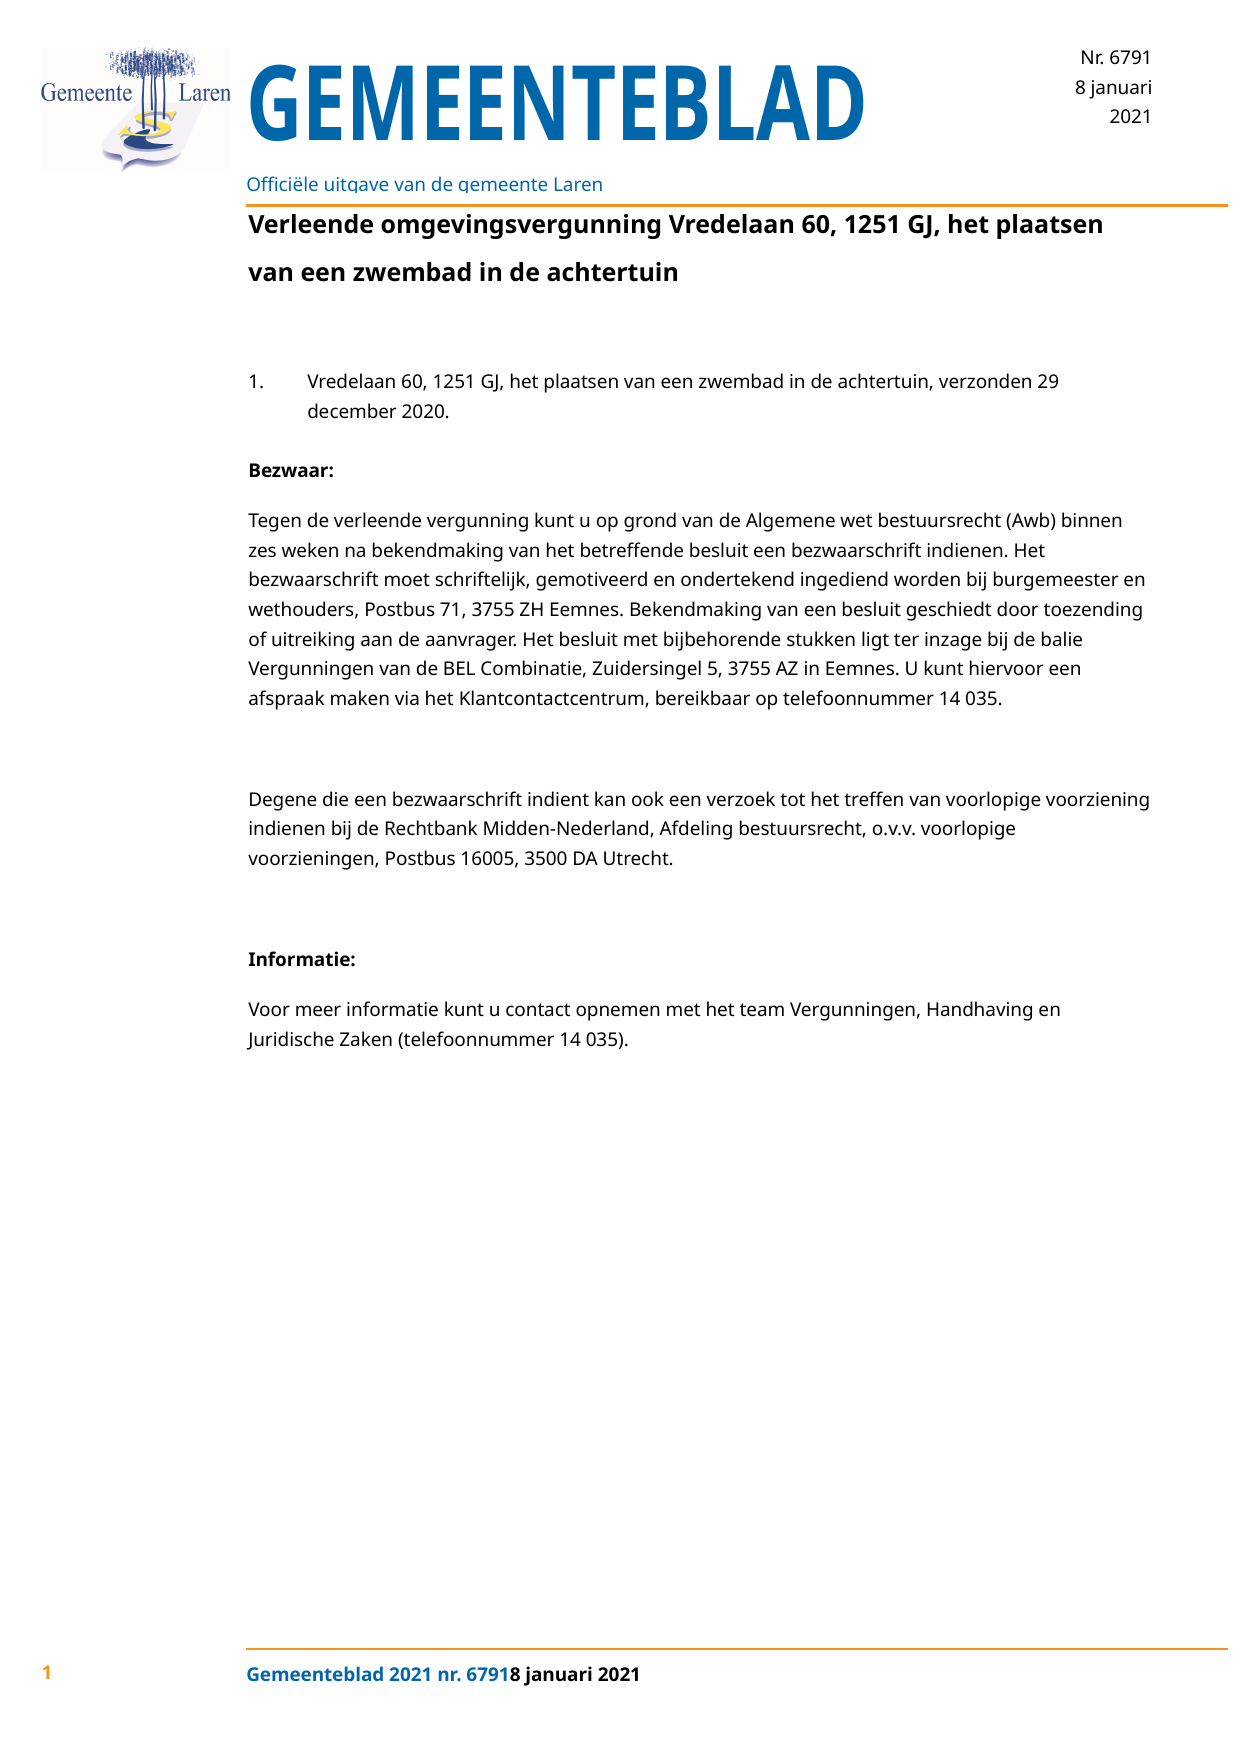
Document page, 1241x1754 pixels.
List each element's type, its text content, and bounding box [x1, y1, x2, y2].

text Verleende omgevingsvergunning Vredelaan 60, 1251 GJ, het plaatsen van een zwembad in de achtertuin [248, 207, 1152, 288]
text Degene die een bezwaarschrift indient kan ook een verzoek tot het treffen van voorlopige voorziening indienen bij de Rechtbank Midden-Nederland, Afdeling bestuursrecht, o.v.v. voorlopige voorzieningen, Postbus 16005, 3500 DA Utrecht. [248, 786, 1152, 871]
text Tegen de verleende vergunning kunt u op grond van de Algemene wet bestuursrecht (Awb) binnen zes weken na bekendmaking van het betreffende besluit een bezwaarschrift indienen. Het bezwaarschrift moet schriftelijk, gemotiveerd en ondertekend ingediend worden bij burgemeester en wethouders, Postbus 71, 3755 ZH Eemnes. Bekendmaking van een besluit geschiedt door toezending of uitreiking aan de aanvrager. Het besluit met bijbehorende stukken ligt ter inzage bij de balie Vergunningen van de BEL Combinatie, Zuidersingel 5, 3755 AZ in Eemnes. U kunt hiervoor een afspraak maken via het Klantcontactcentrum, bereikbaar op telefoonnummer 14 035. [248, 507, 1152, 711]
picture [41, 47, 231, 172]
text Informatie: [248, 946, 1152, 972]
text Bezwaar: [248, 457, 1152, 483]
list Vredelaan 60, 1251 GJ, het plaatsen van een zwembad in de achtertuin, verzonden 29 december 2020. [248, 368, 1152, 424]
text Voor meer informatie kunt u contact opnemen met het team Vergunningen, Handhaving en Juridische Zaken (telefoonnummer 14 035). [248, 996, 1152, 1052]
